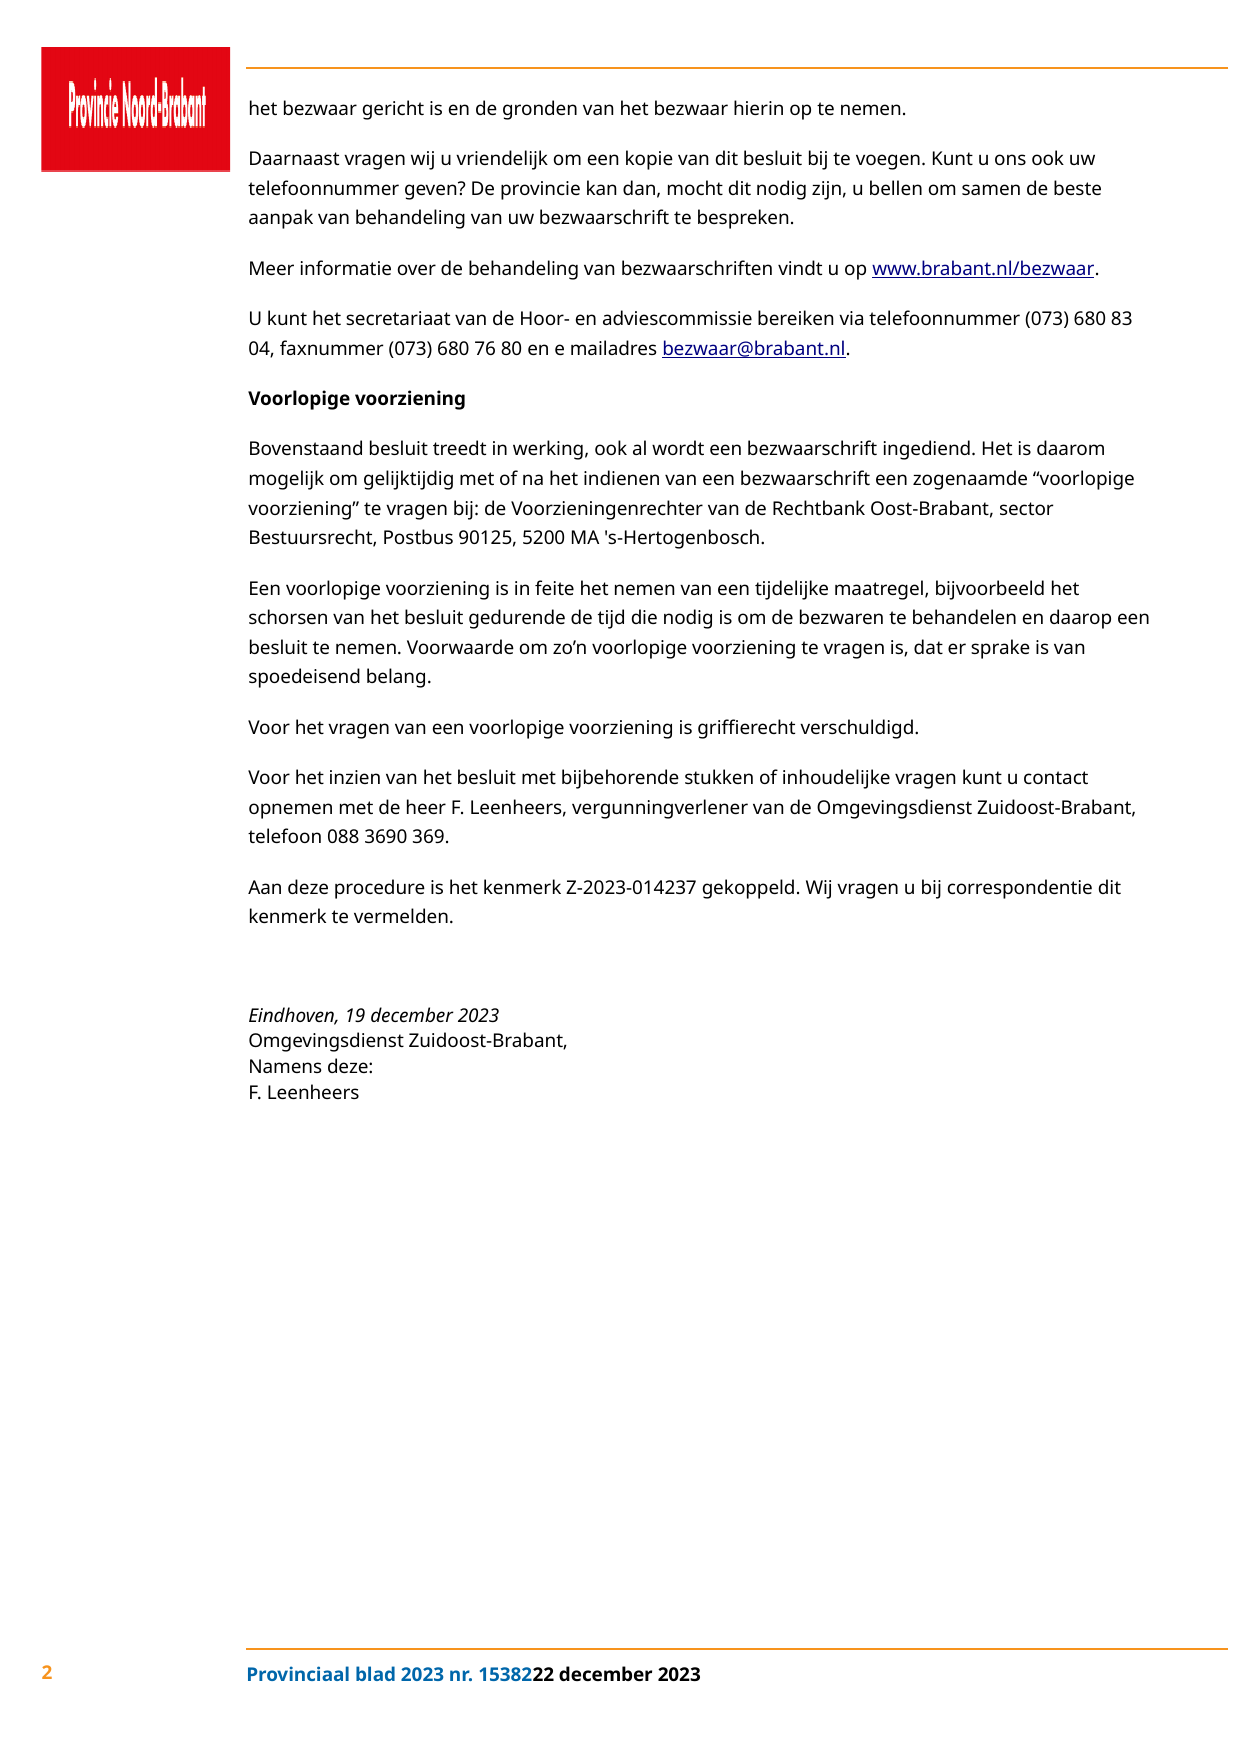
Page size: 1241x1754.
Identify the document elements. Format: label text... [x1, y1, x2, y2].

text Omgevingsdienst Zuidoost-Brabant, [248, 1027, 1152, 1053]
text Voor het vragen van een voorlopige voorziening is griffierecht verschuldigd. [248, 714, 1152, 740]
picture [41, 47, 231, 172]
text Eindhoven, 19 december 2023 [248, 1002, 1152, 1027]
text het bezwaar gericht is en de gronden van het bezwaar hierin op te nemen. [248, 95, 1152, 121]
text Voorlopige voorziening [248, 385, 1152, 411]
text Bovenstaand besluit treedt in werking, ook al wordt een bezwaarschrift ingediend. Het is daarom mogelijk om gelijktijdig met of na het indienen van een bezwaarschrift een zogenaamde “voorlopige voorziening” te vragen bij: de Voorzieningenrechter van de Rechtbank Oost-Brabant, sector Bestuursrecht, Postbus 90125, 5200 MA 's‑Hertogenbosch. [248, 436, 1152, 550]
text F. Leenheers [248, 1079, 1152, 1105]
text Namens deze: [248, 1053, 1152, 1079]
text Meer informatie over de behandeling van bezwaarschriften vindt u op www.brabant.nl/bezwaar. [248, 255, 1152, 281]
text Voor het inzien van het besluit met bijbehorende stukken of inhoudelijke vragen kunt u contact opnemen met de heer F. Leenheers, vergunningverlener van de Omgevingsdienst Zuidoost-Brabant, telefoon 088 3690 369. [248, 764, 1152, 849]
text Aan deze procedure is het kenmerk Z-2023-014237 gekoppeld. Wij vragen u bij correspondentie dit kenmerk te vermelden. [248, 874, 1152, 929]
text U kunt het secretariaat van de Hoor- en adviescommissie bereiken via telefoonnummer (073) 680 83 04, faxnummer (073) 680 76 80 en e mailadres bezwaar@brabant.nl. [248, 305, 1152, 361]
text Een voorlopige voorziening is in feite het nemen van een tijdelijke maatregel, bijvoorbeeld het schorsen van het besluit gedurende de tijd die nodig is om de bezwaren te behandelen en daarop een besluit te nemen. Voorwaarde om zo’n voorlopige voorziening te vragen is, dat er sprake is van spoedeisend belang. [248, 575, 1152, 689]
text Daarnaast vragen wij u vriendelijk om een kopie van dit besluit bij te voegen. Kunt u ons ook uw telefoonnummer geven? De provincie kan dan, mocht dit nodig zijn, u bellen om samen de beste aanpak van behandeling van uw bezwaarschrift te bespreken. [248, 145, 1152, 230]
